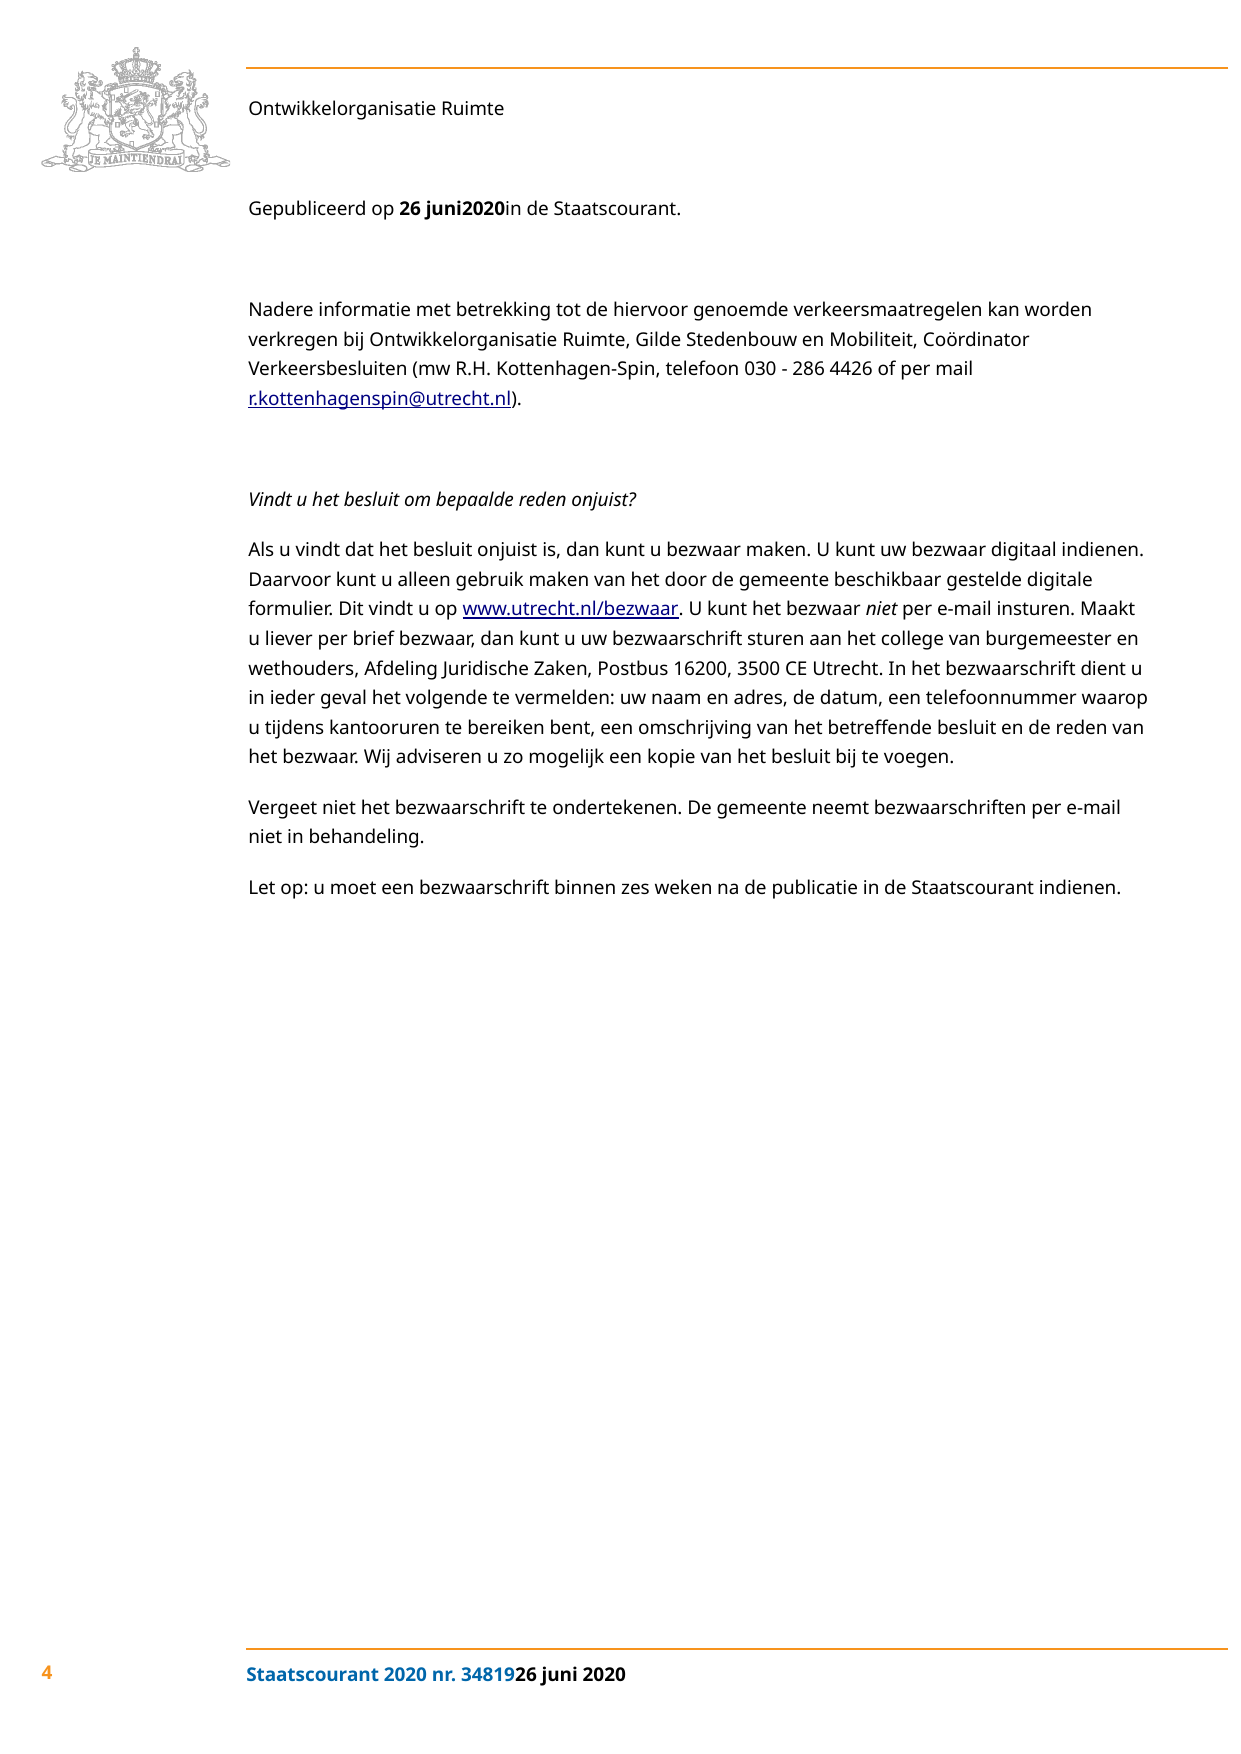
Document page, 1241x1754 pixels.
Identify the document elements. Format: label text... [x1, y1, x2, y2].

text Vindt u het besluit om bepaalde reden onjuist? [248, 486, 1152, 512]
text Vergeet niet het bezwaarschrift te ondertekenen. De gemeente neemt bezwaarschriften per e-mail niet in behandeling. [248, 794, 1152, 849]
text Gepubliceerd op 26 juni2020in de Staatscourant. [248, 196, 1152, 221]
picture [41, 47, 231, 172]
text Let op: u moet een bezwaarschrift binnen zes weken na de publicatie in de Staatscourant indienen. [248, 874, 1152, 900]
text Als u vindt dat het besluit onjuist is, dan kunt u bezwaar maken. U kunt uw bezwaar digitaal indienen. Daarvoor kunt u alleen gebruik maken van het door de gemeente beschikbaar gestelde digitale formulier. Dit vindt u op www.utrecht.nl/bezwaar. U kunt het bezwaar niet per e-mail insturen. Maakt u liever per brief bezwaar, dan kunt u uw bezwaarschrift sturen aan het college van burgemeester en wethouders, Afdeling Juridische Zaken, Postbus 16200, 3500 CE Utrecht. In het bezwaarschrift dient u in ieder geval het volgende te vermelden: uw naam en adres, de datum, een telefoonnummer waarop u tijdens kantooruren te bereiken bent, een omschrijving van het betreffende besluit en de reden van het bezwaar. Wij adviseren u zo mogelijk een kopie van het besluit bij te voegen. [248, 536, 1152, 769]
text Nadere informatie met betrekking tot de hiervoor genoemde verkeersmaatregelen kan worden verkregen bij Ontwikkelorganisatie Ruimte, Gilde Stedenbouw en Mobiliteit, Coördinator Verkeersbesluiten (mw R.H. Kottenhagen-Spin, telefoon 030 - 286 4426 of per mail r.kottenhagenspin@utrecht.nl). [248, 296, 1152, 411]
text Ontwikkelorganisatie Ruimte [248, 95, 1152, 121]
